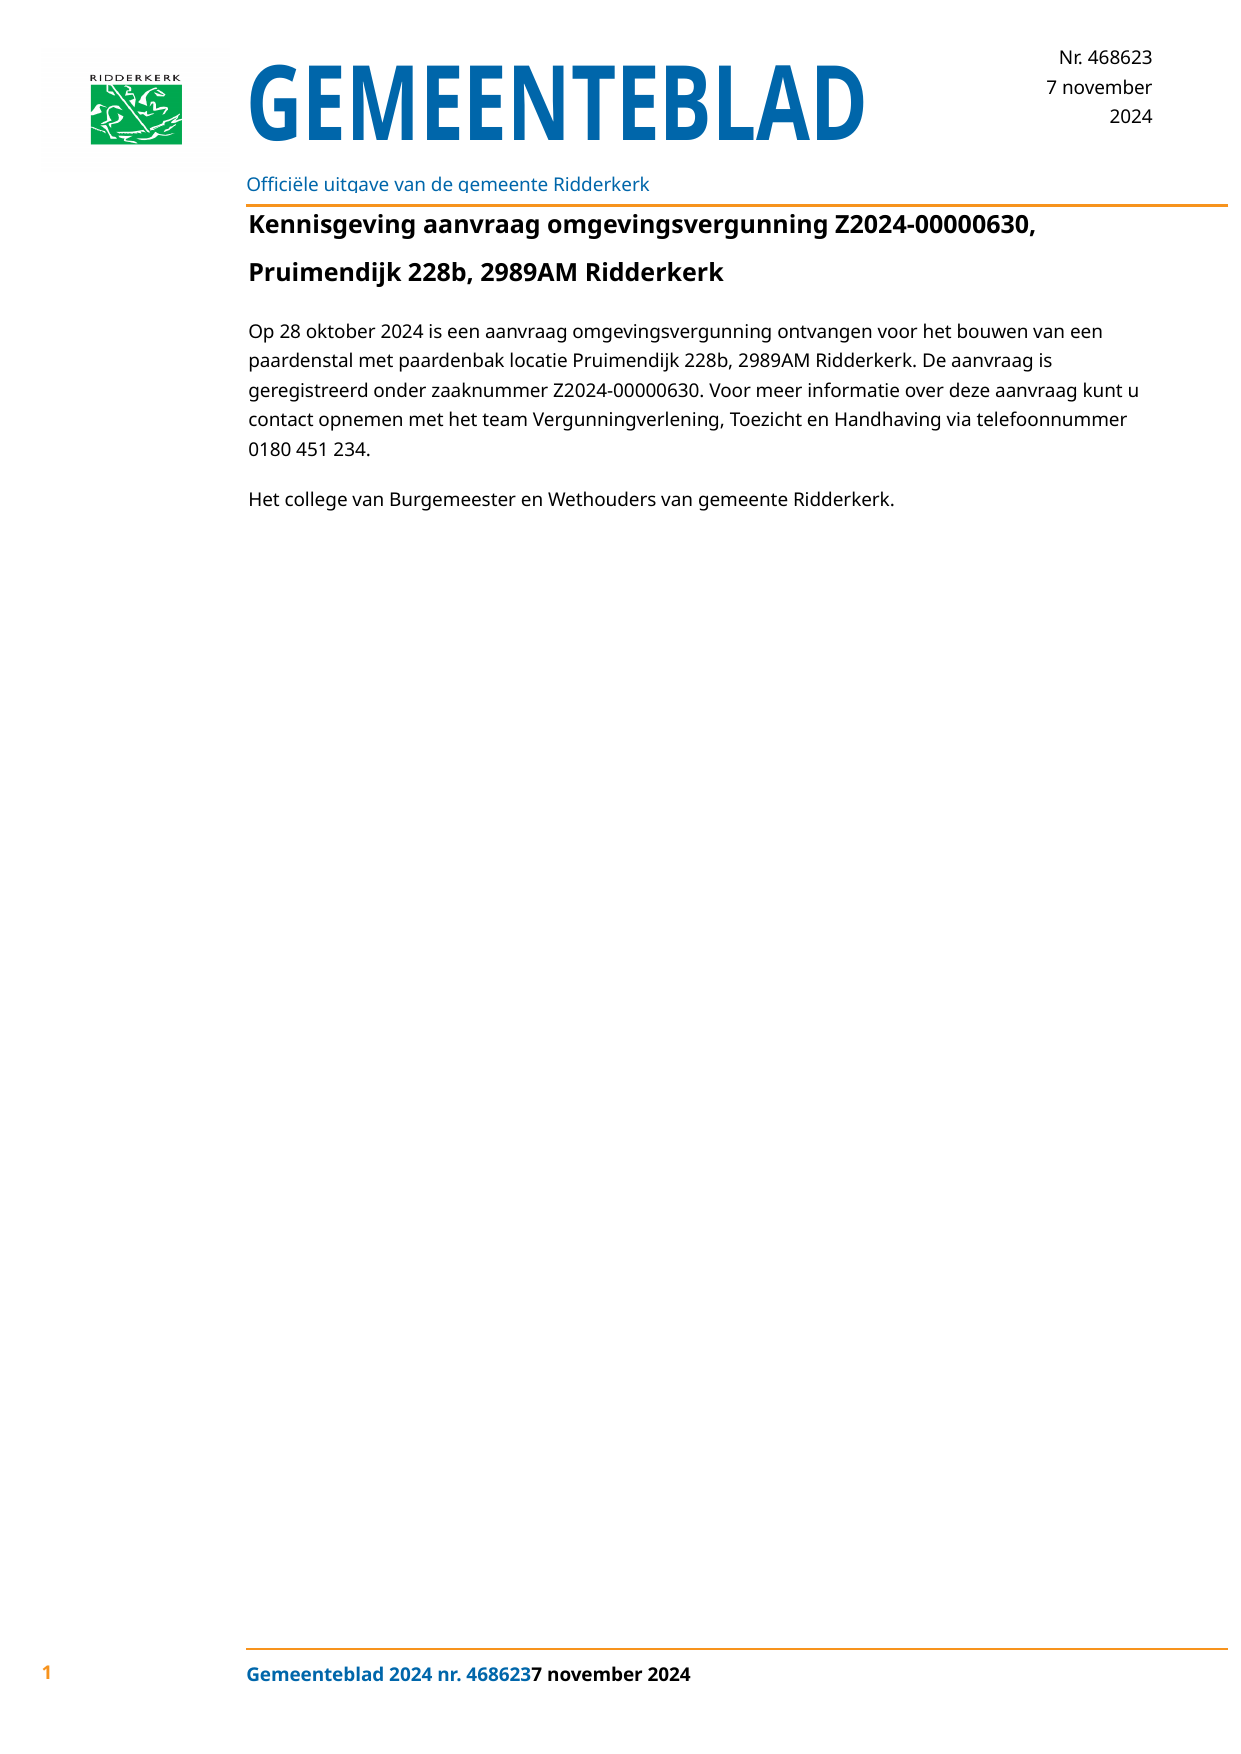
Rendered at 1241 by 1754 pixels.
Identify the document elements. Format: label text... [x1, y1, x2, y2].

text Kennisgeving aanvraag omgevingsvergunning Z2024-00000630, Pruimendijk 228b, 2989AM Ridderkerk [248, 207, 1152, 288]
text Op 28 oktober 2024 is een aanvraag omgevingsvergunning ontvangen voor het bouwen van een paardenstal met paardenbak locatie Pruimendijk 228b, 2989AM Ridderkerk. De aanvraag is geregistreerd onder zaaknummer Z2024-00000630. Voor meer informatie over deze aanvraag kunt u contact opnemen met het team Vergunningverlening, Toezicht en Handhaving via telefoonnummer 0180 451 234. [248, 318, 1152, 462]
picture [41, 47, 231, 172]
text Het college van Burgemeester en Wethouders van gemeente Ridderkerk. [248, 487, 1152, 512]
